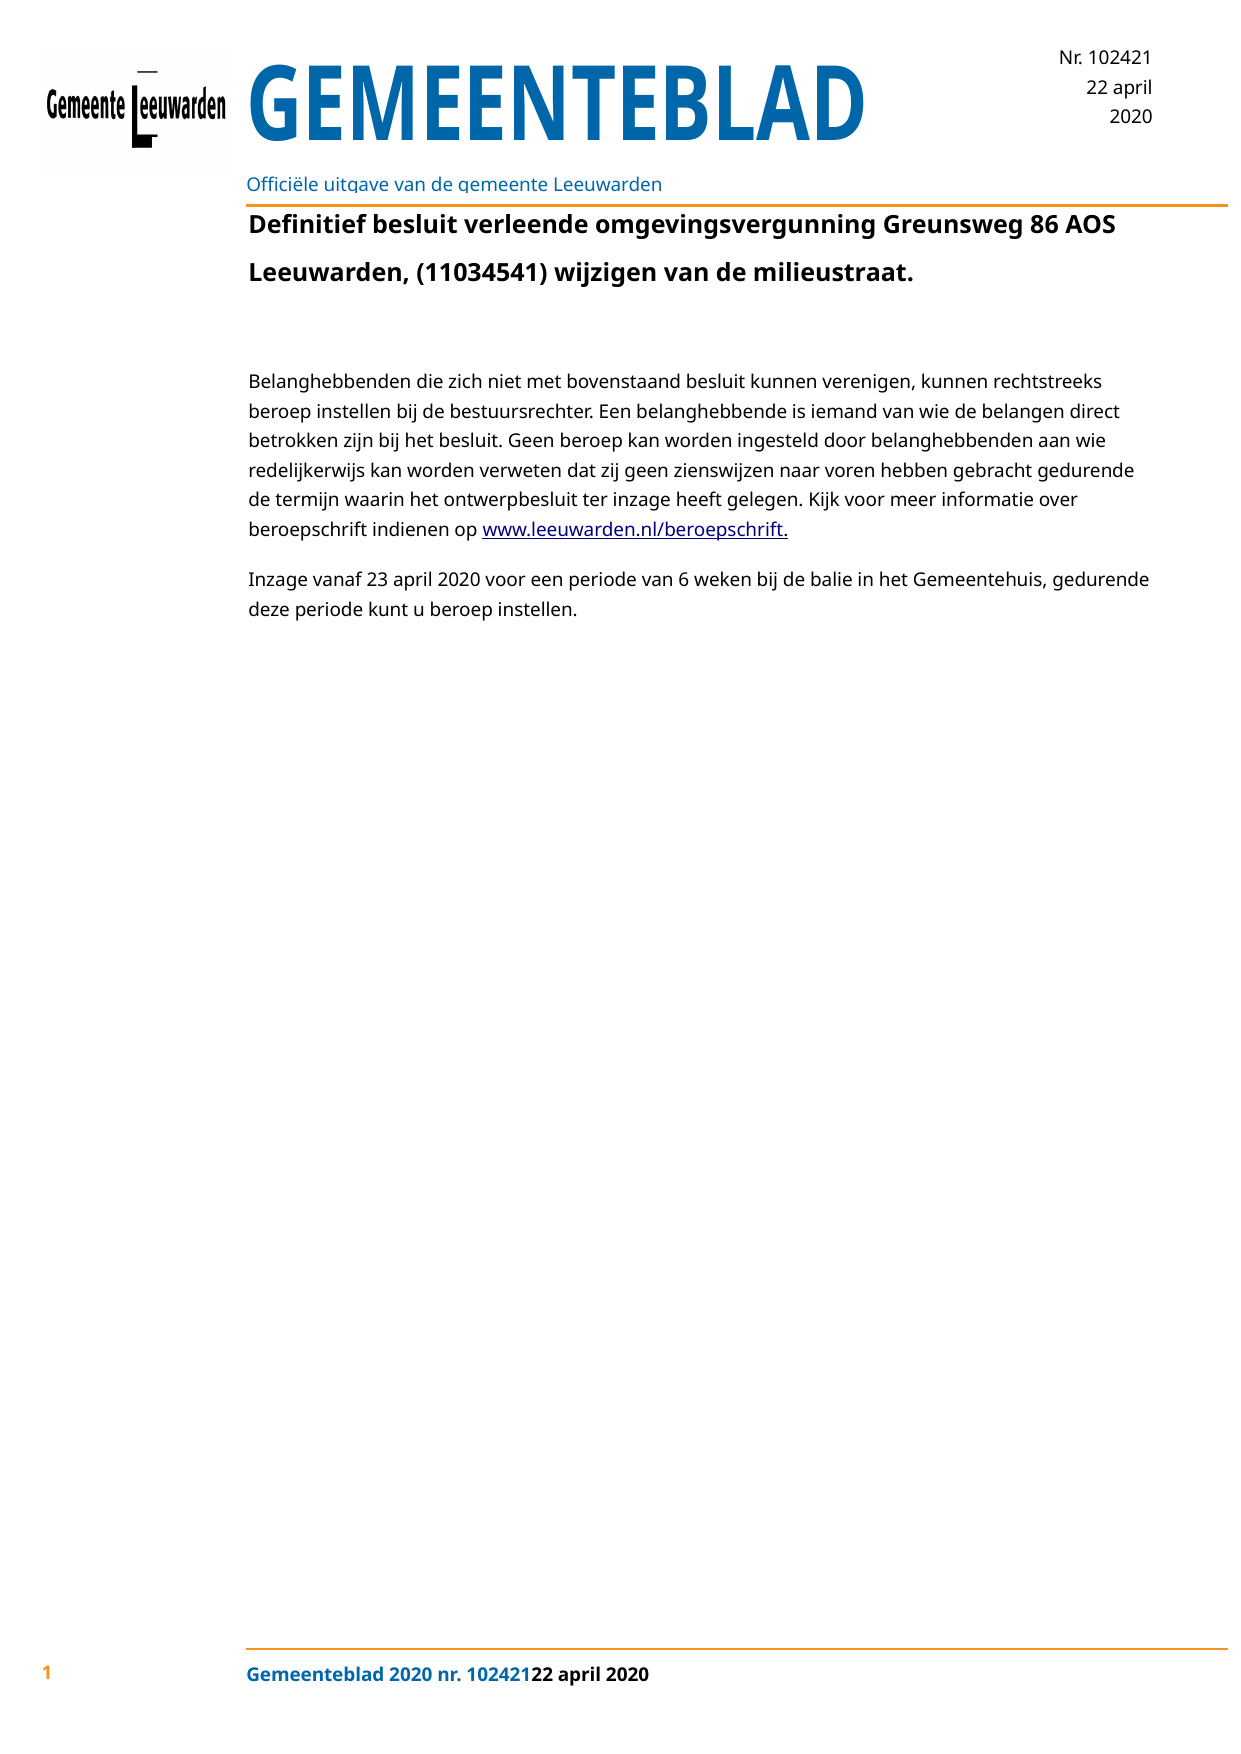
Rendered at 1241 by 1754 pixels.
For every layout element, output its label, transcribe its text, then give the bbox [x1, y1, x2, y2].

text Belanghebbenden die zich niet met bovenstaand besluit kunnen verenigen, kunnen rechtstreeks beroep instellen bij de bestuursrechter. Een belanghebbende is iemand van wie de belangen direct betrokken zijn bij het besluit. Geen beroep kan worden ingesteld door belanghebbenden aan wie redelijkerwijs kan worden verweten dat zij geen zienswijzen naar voren hebben gebracht gedurende de termijn waarin het ontwerpbesluit ter inzage heeft gelegen. Kijk voor meer informatie over beroepschrift indienen op www.leeuwarden.nl/beroepschrift. [248, 368, 1152, 542]
picture [41, 47, 231, 172]
text Definitief besluit verleende omgevingsvergunning Greunsweg 86 AOS Leeuwarden, (11034541) wijzigen van de milieustraat. [248, 207, 1152, 288]
text Inzage vanaf 23 april 2020 voor een periode van 6 weken bij de balie in het Gemeentehuis, gedurende deze periode kunt u beroep instellen. [248, 567, 1152, 622]
